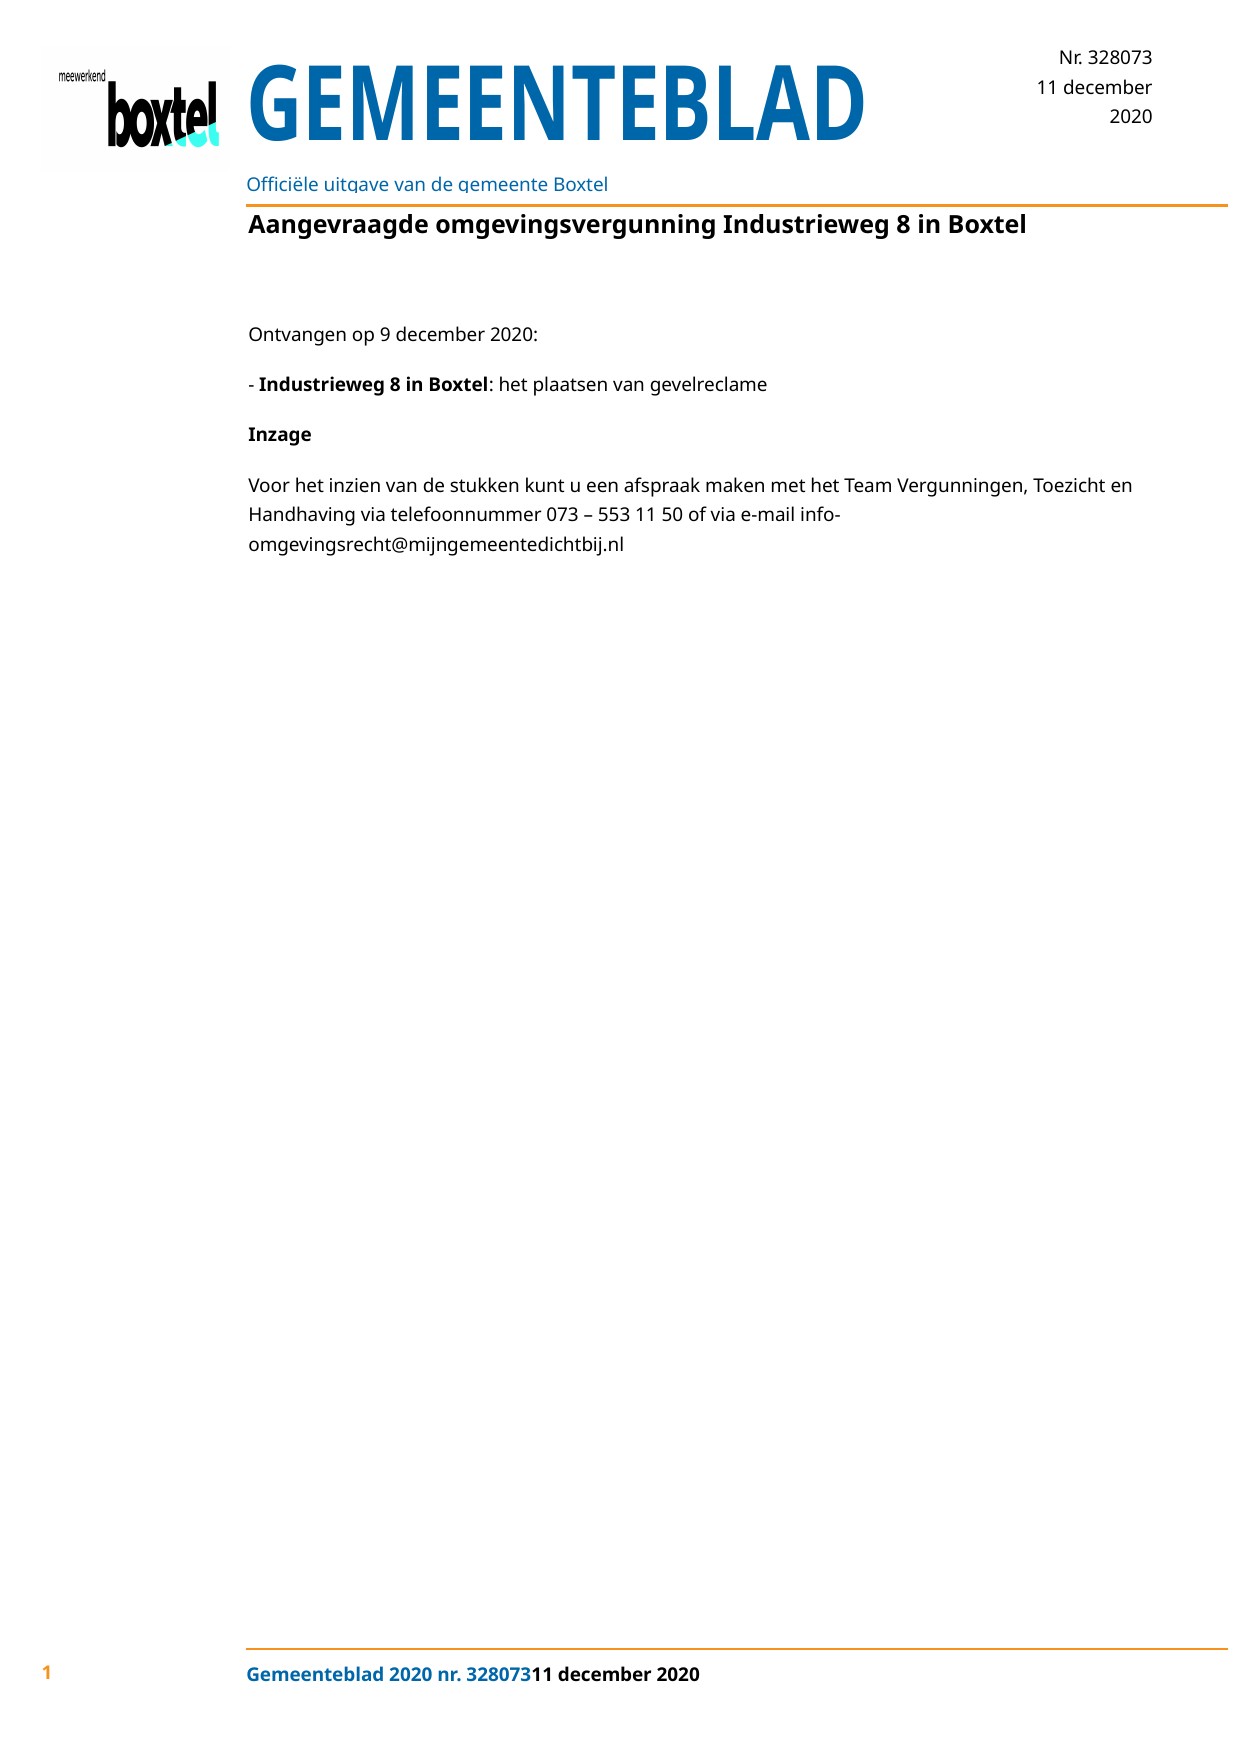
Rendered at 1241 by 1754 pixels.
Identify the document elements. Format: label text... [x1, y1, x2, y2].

text Ontvangen op 9 december 2020: [248, 321, 1152, 346]
picture [41, 47, 231, 172]
text - Industrieweg 8 in Boxtel: het plaatsen van gevelreclame [248, 371, 1152, 397]
text Inzage [248, 422, 1152, 447]
text Voor het inzien van de stukken kunt u een afspraak maken met het Team Vergunningen, Toezicht en Handhaving via telefoonnummer 073 – 553 11 50 of via e-mail info-omgevingsrecht@mijngemeentedichtbij.nl [248, 472, 1152, 557]
text Aangevraagde omgevingsvergunning Industrieweg 8 in Boxtel [248, 207, 1152, 241]
